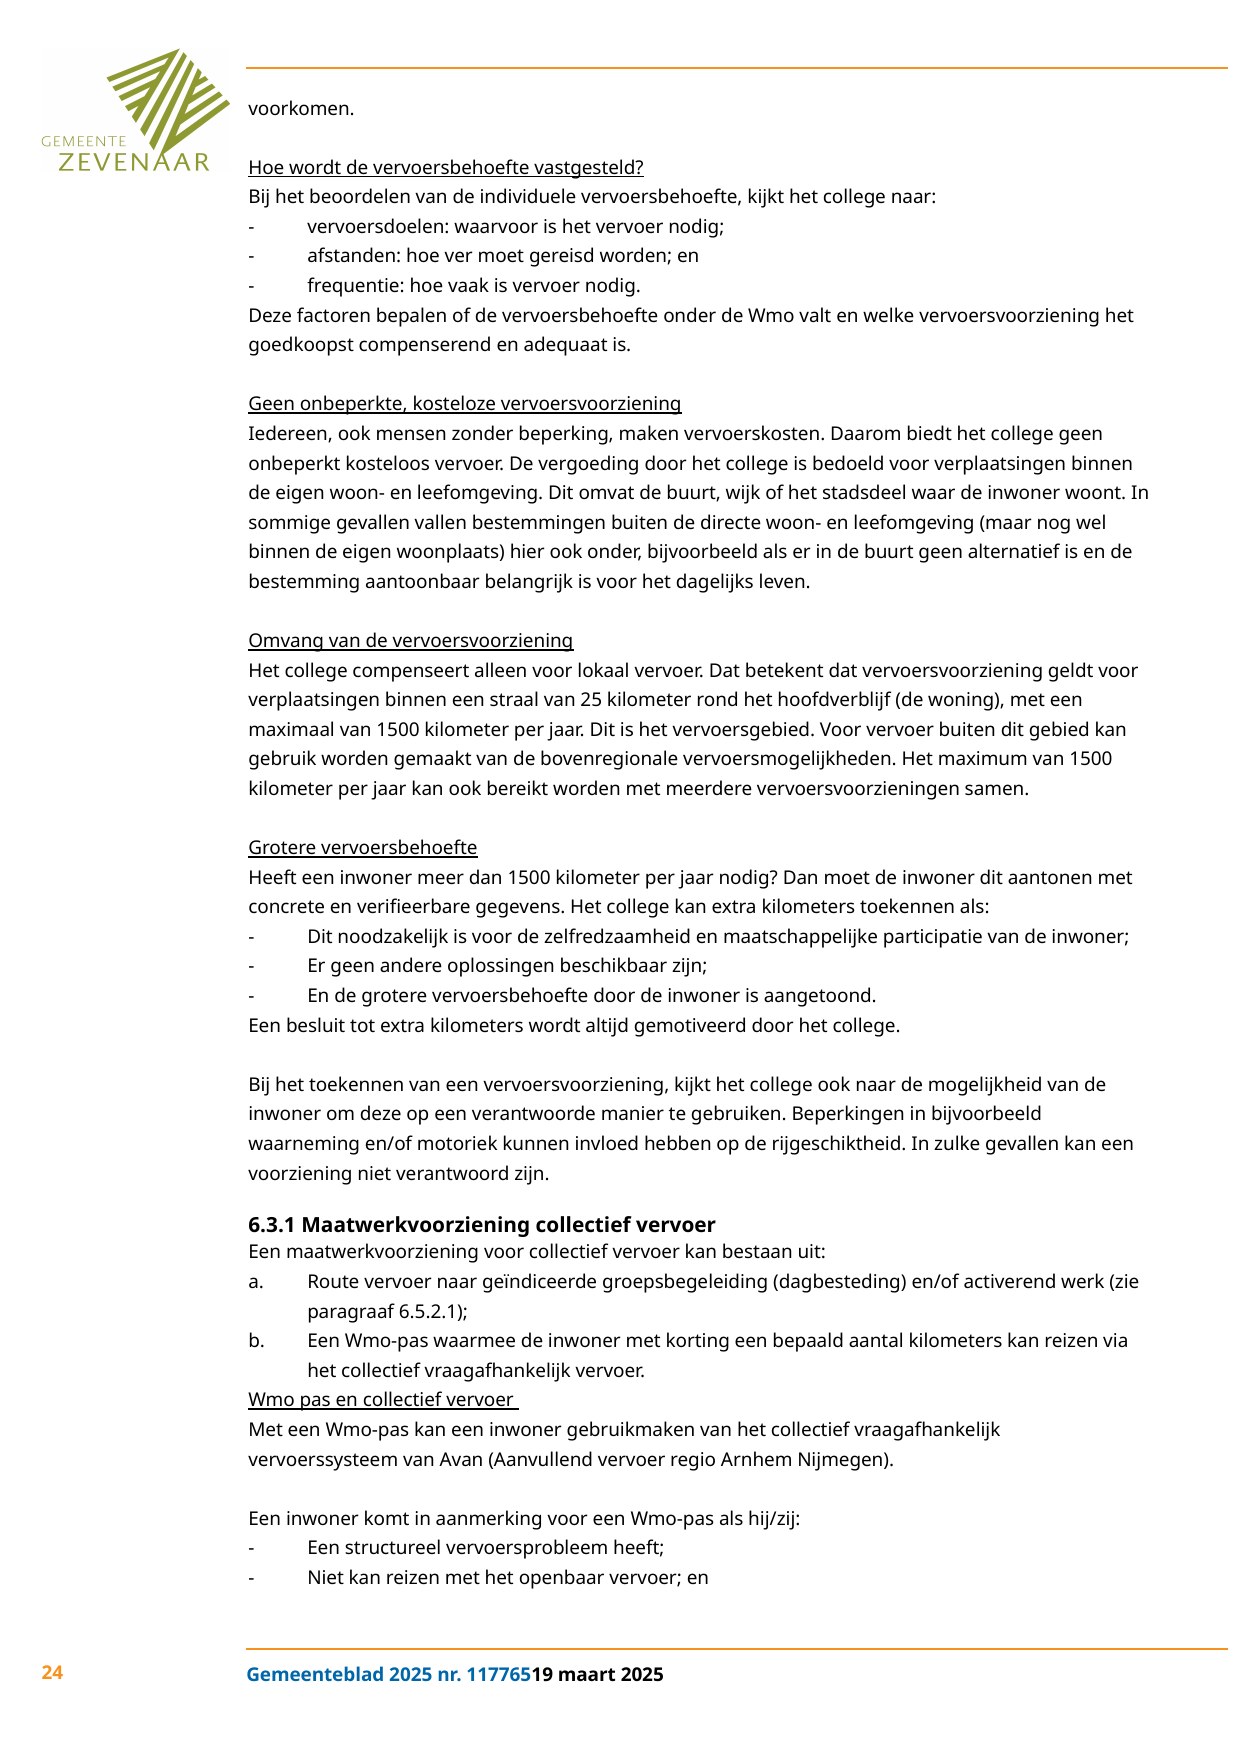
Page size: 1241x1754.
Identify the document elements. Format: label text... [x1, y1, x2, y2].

list En de grotere vervoersbehoefte door de inwoner is aangetoond. [248, 982, 1152, 1008]
text Omvang van de vervoersvoorziening [248, 627, 1152, 653]
text Een besluit tot extra kilometers wordt altijd gemotiveerd door het college. [248, 1012, 1152, 1038]
text Iedereen, ook mensen zonder beperking, maken vervoerskosten. Daarom biedt het college geen onbeperkt kosteloos vervoer. De vergoeding door het college is bedoeld voor verplaatsingen binnen de eigen woon- en leefomgeving. Dit omvat de buurt, wijk of het stadsdeel waar de inwoner woont. In sommige gevallen vallen bestemmingen buiten de directe woon- en leefomgeving (maar nog wel binnen de eigen woonplaats) hier ook onder, bijvoorbeeld als er in de buurt geen alternatief is en de bestemming aantoonbaar belangrijk is voor het dagelijks leven. [248, 420, 1152, 594]
text Een maatwerkvoorziening voor collectief vervoer kan bestaan uit: [248, 1239, 1152, 1264]
text Een inwoner komt in aanmerking voor een Wmo-pas als hij/zij: [248, 1505, 1152, 1531]
picture [41, 47, 231, 172]
list Route vervoer naar geïndiceerde groepsbegeleiding (dagbesteding) en/of activerend werk (zie paragraaf 6.5.2.1); [248, 1268, 1152, 1323]
text Grotere vervoersbehoefte [248, 834, 1152, 860]
text Hoe wordt de vervoersbehoefte vastgesteld? [248, 154, 1152, 180]
text Wmo pas en collectief vervoer [248, 1387, 1152, 1412]
text Deze factoren bepalen of de vervoersbehoefte onder de Wmo valt en welke vervoersvoorziening het goedkoopst compenserend en adequaat is. [248, 302, 1152, 357]
text Met een Wmo-pas kan een inwoner gebruikmaken van het collectief vraagafhankelijk vervoerssysteem van Avan (Aanvullend vervoer regio Arnhem Nijmegen). [248, 1416, 1152, 1471]
text Bij het toekennen van een vervoersvoorziening, kijkt het college ook naar de mogelijkheid van de inwoner om deze op een verantwoorde manier te gebruiken. Beperkingen in bijvoorbeeld waarneming en/of motoriek kunnen invloed hebben op de rijgeschiktheid. In zulke gevallen kan een voorziening niet verantwoord zijn. [248, 1071, 1152, 1186]
list Niet kan reizen met het openbaar vervoer; en [248, 1564, 1152, 1590]
text 6.3.1 Maatwerkvoorziening collectief vervoer [248, 1210, 1152, 1239]
list Er geen andere oplossingen beschikbaar zijn; [248, 953, 1152, 978]
text Geen onbeperkte, kosteloze vervoersvoorziening [248, 391, 1152, 416]
list Een Wmo-pas waarmee de inwoner met korting een bepaald aantal kilometers kan reizen via het collectief vraagafhankelijk vervoer. [248, 1327, 1152, 1383]
list Dit noodzakelijk is voor de zelfredzaamheid en maatschappelijke participatie van de inwoner; [248, 923, 1152, 949]
list afstanden: hoe ver moet gereisd worden; en [248, 243, 1152, 268]
text Heeft een inwoner meer dan 1500 kilometer per jaar nodig? Dan moet de inwoner dit aantonen met concrete en verifieerbare gegevens. Het college kan extra kilometers toekennen als: [248, 864, 1152, 919]
text voorkomen. [248, 95, 1152, 121]
list frequentie: hoe vaak is vervoer nodig. [248, 272, 1152, 298]
text Bij het beoordelen van de individuele vervoersbehoefte, kijkt het college naar: [248, 183, 1152, 209]
text Het college compenseert alleen voor lokaal vervoer. Dat betekent dat vervoersvoorziening geldt voor verplaatsingen binnen een straal van 25 kilometer rond het hoofdverblijf (de woning), met een maximaal van 1500 kilometer per jaar. Dit is het vervoersgebied. Voor vervoer buiten dit gebied kan gebruik worden gemaakt van de bovenregionale vervoersmogelijkheden. Het maximum van 1500 kilometer per jaar kan ook bereikt worden met meerdere vervoersvoorzieningen samen. [248, 657, 1152, 801]
list vervoersdoelen: waarvoor is het vervoer nodig; [248, 213, 1152, 239]
list Een structureel vervoersprobleem heeft; [248, 1534, 1152, 1560]
